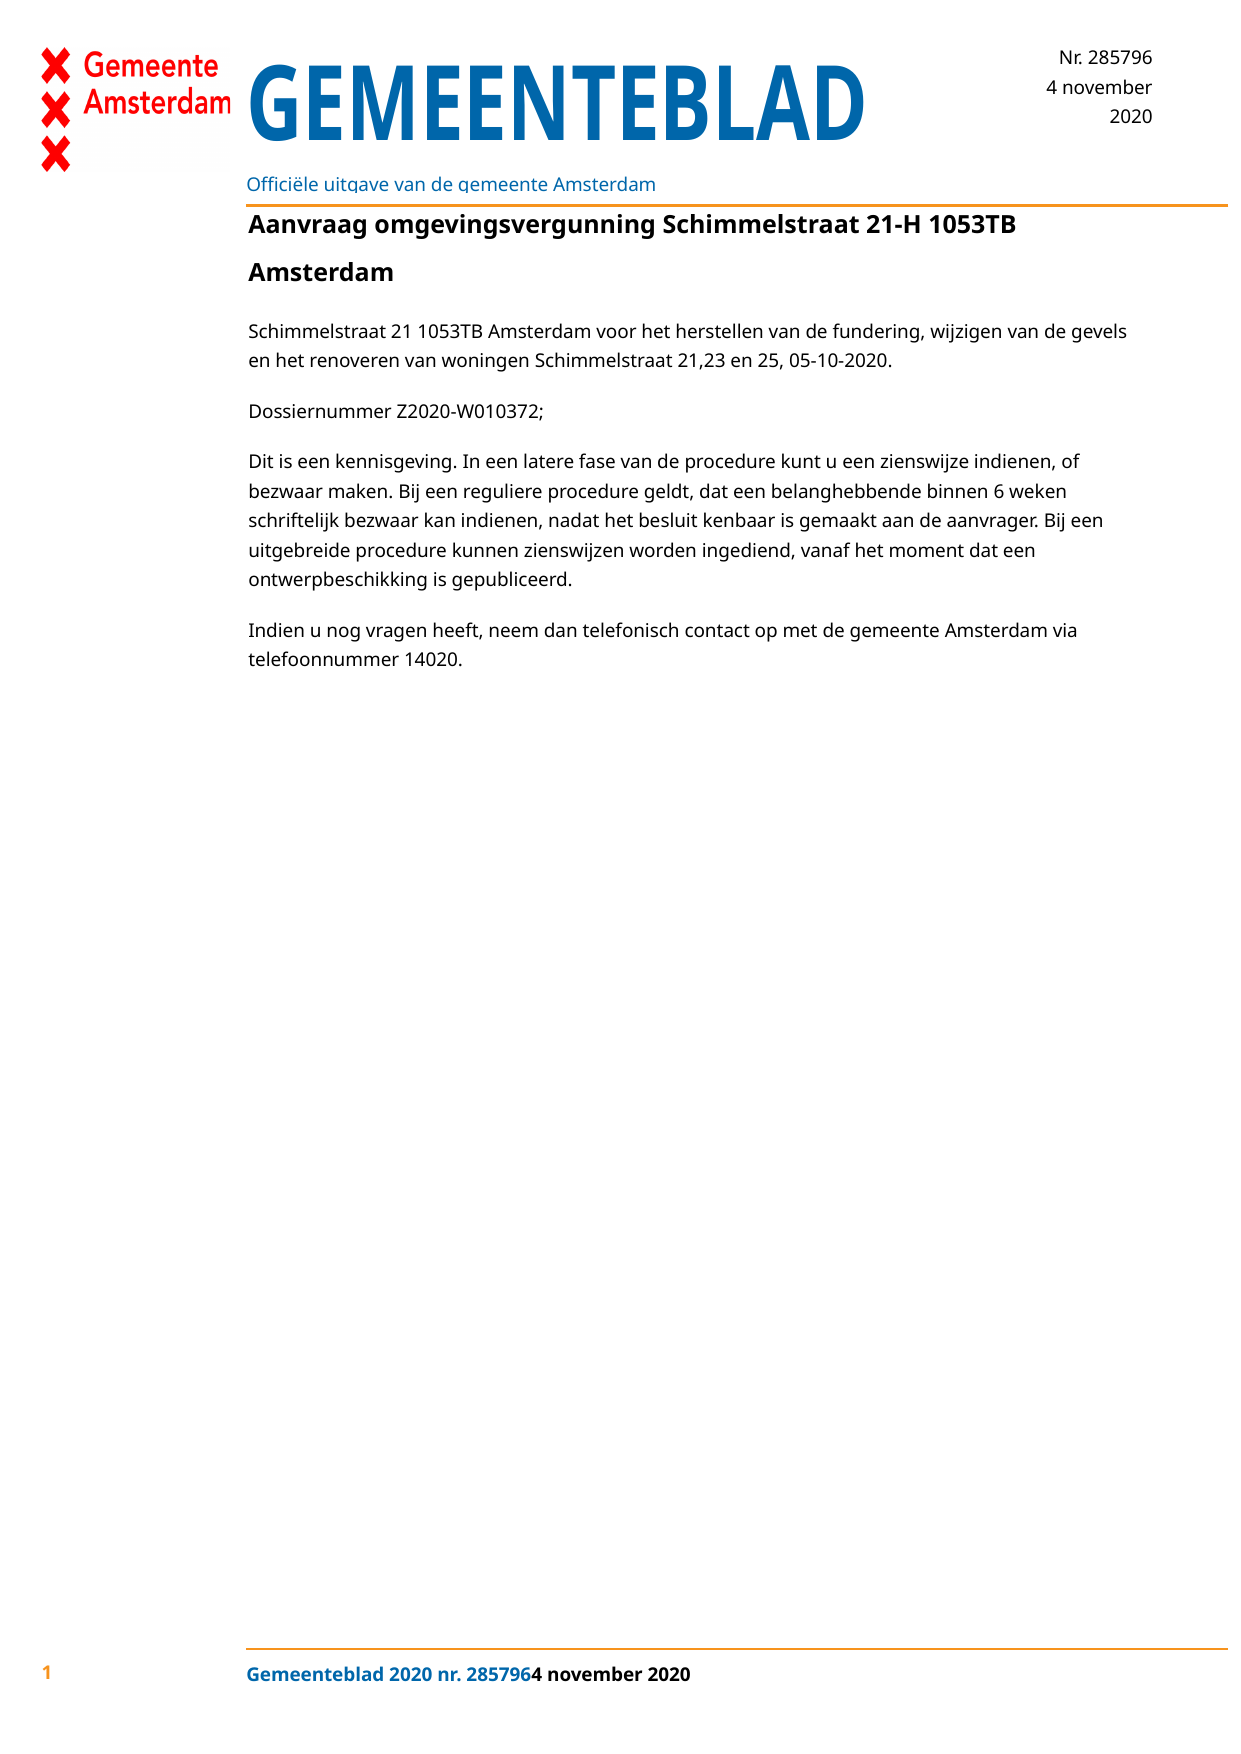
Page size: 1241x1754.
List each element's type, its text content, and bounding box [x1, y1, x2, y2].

text Aanvraag omgevingsvergunning Schimmelstraat 21-H 1053TB Amsterdam [248, 207, 1152, 288]
text Schimmelstraat 21 1053TB Amsterdam voor het herstellen van de fundering, wijzigen van de gevels en het renoveren van woningen Schimmelstraat 21,23 en 25, 05-10-2020. [248, 318, 1152, 373]
text Dossiernummer Z2020-W010372; [248, 398, 1152, 424]
picture [41, 47, 231, 172]
text Dit is een kennisgeving. In een latere fase van de procedure kunt u een zienswijze indienen, of bezwaar maken. Bij een reguliere procedure geldt, dat een belanghebbende binnen 6 weken schriftelijk bezwaar kan indienen, nadat het besluit kenbaar is gemaakt aan de aanvrager. Bij een uitgebreide procedure kunnen zienswijzen worden ingediend, vanaf het moment dat een ontwerpbeschikking is gepubliceerd. [248, 448, 1152, 592]
text Indien u nog vragen heeft, neem dan telefonisch contact op met de gemeente Amsterdam via telefoonnummer 14020. [248, 617, 1152, 672]
